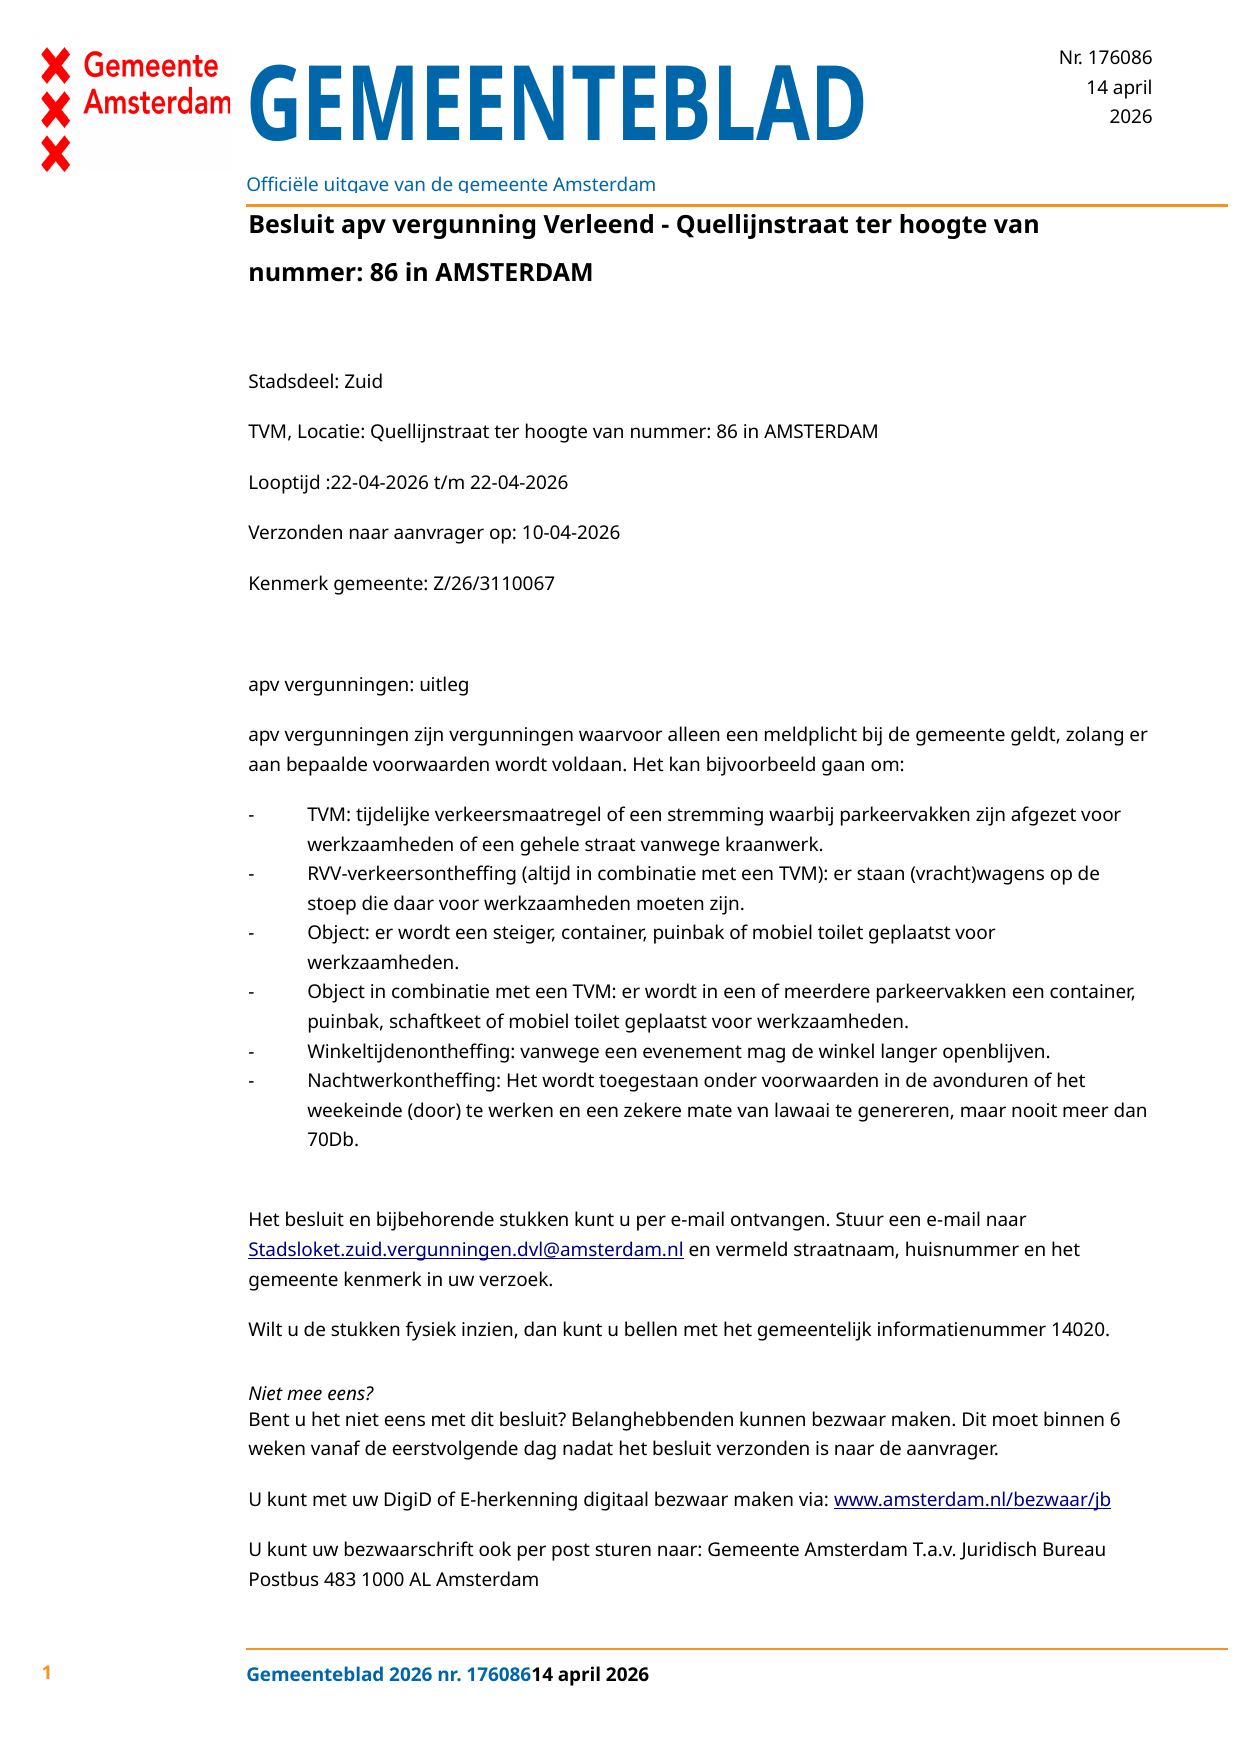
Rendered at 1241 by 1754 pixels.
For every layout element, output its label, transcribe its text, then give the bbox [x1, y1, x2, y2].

text Verzonden naar aanvrager op: 10-04-2026 [248, 519, 1152, 545]
list RVV-verkeersontheffing (altijd in combinatie met een TVM): er staan (vracht)wagens op de stoep die daar voor werkzaamheden moeten zijn. [248, 860, 1152, 916]
text apv vergunningen: uitleg [248, 671, 1152, 697]
text Niet mee eens? [248, 1380, 1152, 1406]
text Stadsdeel: Zuid [248, 368, 1152, 394]
text Looptijd :22-04-2026 t/m 22-04-2026 [248, 469, 1152, 495]
list Nachtwerkontheffing: Het wordt toegestaan onder voorwaarden in de avonduren of het weekeinde (door) te werken en een zekere mate van lawaai te genereren, maar nooit meer dan 70Db. [248, 1067, 1152, 1152]
text apv vergunningen zijn vergunningen waarvoor alleen een meldplicht bij de gemeente geldt, zolang er aan bepaalde voorwaarden wordt voldaan. Het kan bijvoorbeeld gaan om: [248, 721, 1152, 777]
text Wilt u de stukken fysiek inzien, dan kunt u bellen met het gemeentelijk informatienummer 14020. [248, 1316, 1152, 1342]
text Bent u het niet eens met dit besluit? Belanghebbenden kunnen bezwaar maken. Dit moet binnen 6 weken vanaf de eerstvolgende dag nadat het besluit verzonden is naar de aanvrager. [248, 1406, 1152, 1461]
list Winkeltijdenontheffing: vanwege een evenement mag de winkel langer openblijven. [248, 1038, 1152, 1064]
text Besluit apv vergunning Verleend - Quellijnstraat ter hoogte van nummer: 86 in AMSTERDAM [248, 207, 1152, 288]
list Object: er wordt een steiger, container, puinbak of mobiel toilet geplaatst voor werkzaamheden. [248, 919, 1152, 975]
text Het besluit en bijbehorende stukken kunt u per e-mail ontvangen. Stuur een e-mail naar Stadsloket.zuid.vergunningen.dvl@amsterdam.nl en vermeld straatnaam, huisnummer en het gemeente kenmerk in uw verzoek. [248, 1207, 1152, 1292]
text Kenmerk gemeente: Z/26/3110067 [248, 570, 1152, 596]
picture [41, 47, 231, 172]
text U kunt uw bezwaarschrift ook per post sturen naar: Gemeente Amsterdam T.a.v. Juridisch Bureau Postbus 483 1000 AL Amsterdam [248, 1536, 1152, 1592]
list Object in combinatie met een TVM: er wordt in een of meerdere parkeervakken een container, puinbak, schaftkeet of mobiel toilet geplaatst voor werkzaamheden. [248, 979, 1152, 1034]
list TVM: tijdelijke verkeersmaatregel of een stremming waarbij parkeervakken zijn afgezet voor werkzaamheden of een gehele straat vanwege kraanwerk. [248, 801, 1152, 857]
text TVM, Locatie: Quellijnstraat ter hoogte van nummer: 86 in AMSTERDAM [248, 419, 1152, 444]
text U kunt met uw DigiD of E-herkenning digitaal bezwaar maken via: www.amsterdam.nl/bezwaar/jb [248, 1486, 1152, 1512]
